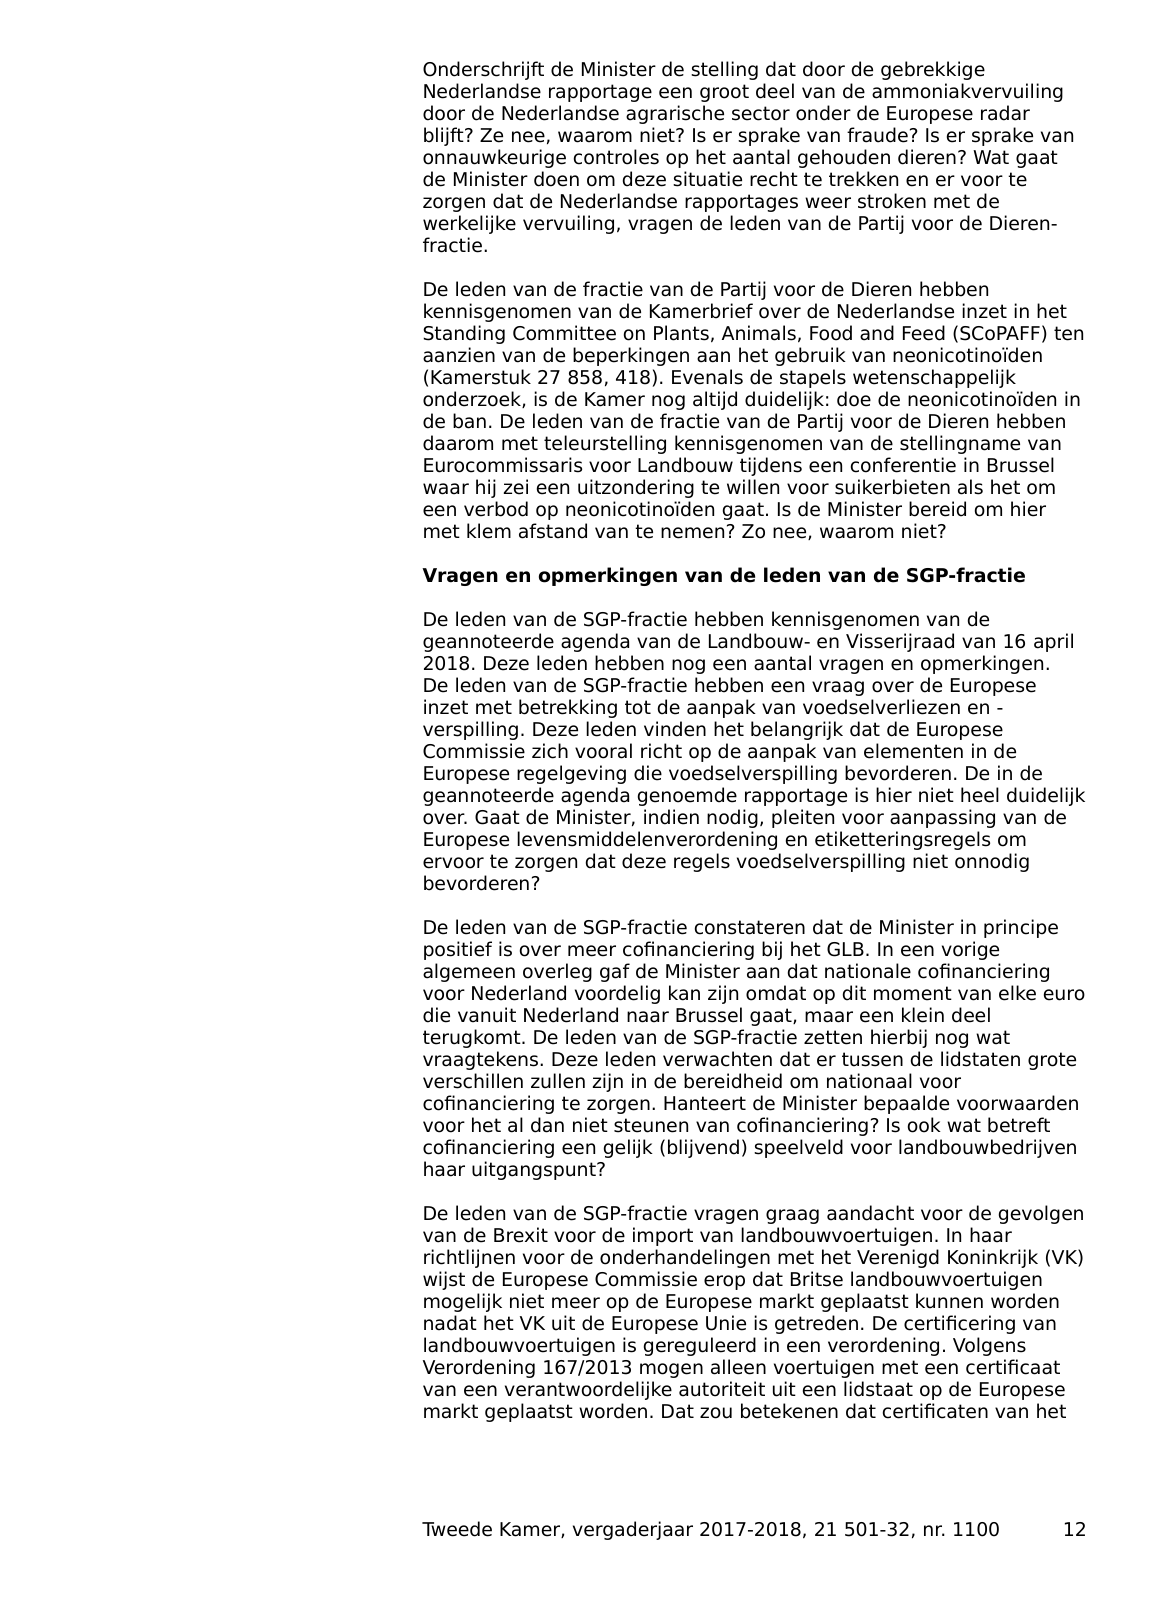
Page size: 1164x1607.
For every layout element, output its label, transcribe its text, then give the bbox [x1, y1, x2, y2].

text De leden van de SGP-fractie hebben kennisgenomen van de geannoteerde agenda van de Landbouw- en Visserijraad van 16 april 2018. Deze leden hebben nog een aantal vragen en opmerkingen. [422, 609, 1087, 675]
text De leden van de fractie van de Partij voor de Dieren hebben kennisgenomen van de Kamerbrief over de Nederlandse inzet in het Standing Committee on Plants, Animals, Food and Feed (SCoPAFF) ten aanzien van de beperkingen aan het gebruik van neonicotinoïden (Kamerstuk 27 858, 418). Evenals de stapels wetenschappelijk onderzoek, is de Kamer nog altijd duidelijk: doe de neonicotinoïden in de ban. De leden van de fractie van de Partij voor de Dieren hebben daarom met teleurstelling kennisgenomen van de stellingname van Eurocommissaris voor Landbouw tijdens een conferentie in Brussel waar hij zei een uitzondering te willen voor suikerbieten als het om een verbod op neonicotinoïden gaat. Is de Minister bereid om hier met klem afstand van te nemen? Zo nee, waarom niet? [422, 279, 1087, 543]
subtitle Vragen en opmerkingen van de leden van de SGP-fractie [422, 565, 1087, 587]
text Onderschrijft de Minister de stelling dat door de gebrekkige Nederlandse rapportage een groot deel van de ammoniakvervuiling door de Nederlandse agrarische sector onder de Europese radar blijft? Ze nee, waarom niet? Is er sprake van fraude? Is er sprake van onnauwkeurige controles op het aantal gehouden dieren? Wat gaat de Minister doen om deze situatie recht te trekken en er voor te zorgen dat de Nederlandse rapportages weer stroken met de werkelijke vervuiling, vragen de leden van de Partij voor de Dieren-fractie. [422, 59, 1087, 257]
text De leden van de SGP-fractie hebben een vraag over de Europese inzet met betrekking tot de aanpak van voedselverliezen en -verspilling. Deze leden vinden het belangrijk dat de Europese Commissie zich vooral richt op de aanpak van elementen in de Europese regelgeving die voedselverspilling bevorderen. De in de geannoteerde agenda genoemde rapportage is hier niet heel duidelijk over. Gaat de Minister, indien nodig, pleiten voor aanpassing van de Europese levensmiddelenverordening en etiketteringsregels om ervoor te zorgen dat deze regels voedselverspilling niet onnodig bevorderen? [422, 675, 1087, 895]
text De leden van de SGP-fractie vragen graag aandacht voor de gevolgen van de Brexit voor de import van landbouwvoertuigen. In haar richtlijnen voor de onderhandelingen met het Verenigd Koninkrijk (VK) wijst de Europese Commissie erop dat Britse landbouwvoertuigen mogelijk niet meer op de Europese markt geplaatst kunnen worden nadat het VK uit de Europese Unie is getreden. De certificering van landbouwvoertuigen is gereguleerd in een verordening. Volgens Verordening 167/2013 mogen alleen voertuigen met een certificaat van een verantwoordelijke autoriteit uit een lidstaat op de Europese markt geplaatst worden. Dat zou betekenen dat certificaten van het [422, 1203, 1087, 1423]
text De leden van de SGP-fractie constateren dat de Minister in principe positief is over meer cofinanciering bij het GLB. In een vorige algemeen overleg gaf de Minister aan dat nationale cofinanciering voor Nederland voordelig kan zijn omdat op dit moment van elke euro die vanuit Nederland naar Brussel gaat, maar een klein deel terugkomt. De leden van de SGP-fractie zetten hierbij nog wat vraagtekens. Deze leden verwachten dat er tussen de lidstaten grote verschillen zullen zijn in de bereidheid om nationaal voor cofinanciering te zorgen. Hanteert de Minister bepaalde voorwaarden voor het al dan niet steunen van cofinanciering? Is ook wat betreft cofinanciering een gelijk (blijvend) speelveld voor landbouwbedrijven haar uitgangspunt? [422, 917, 1087, 1181]
